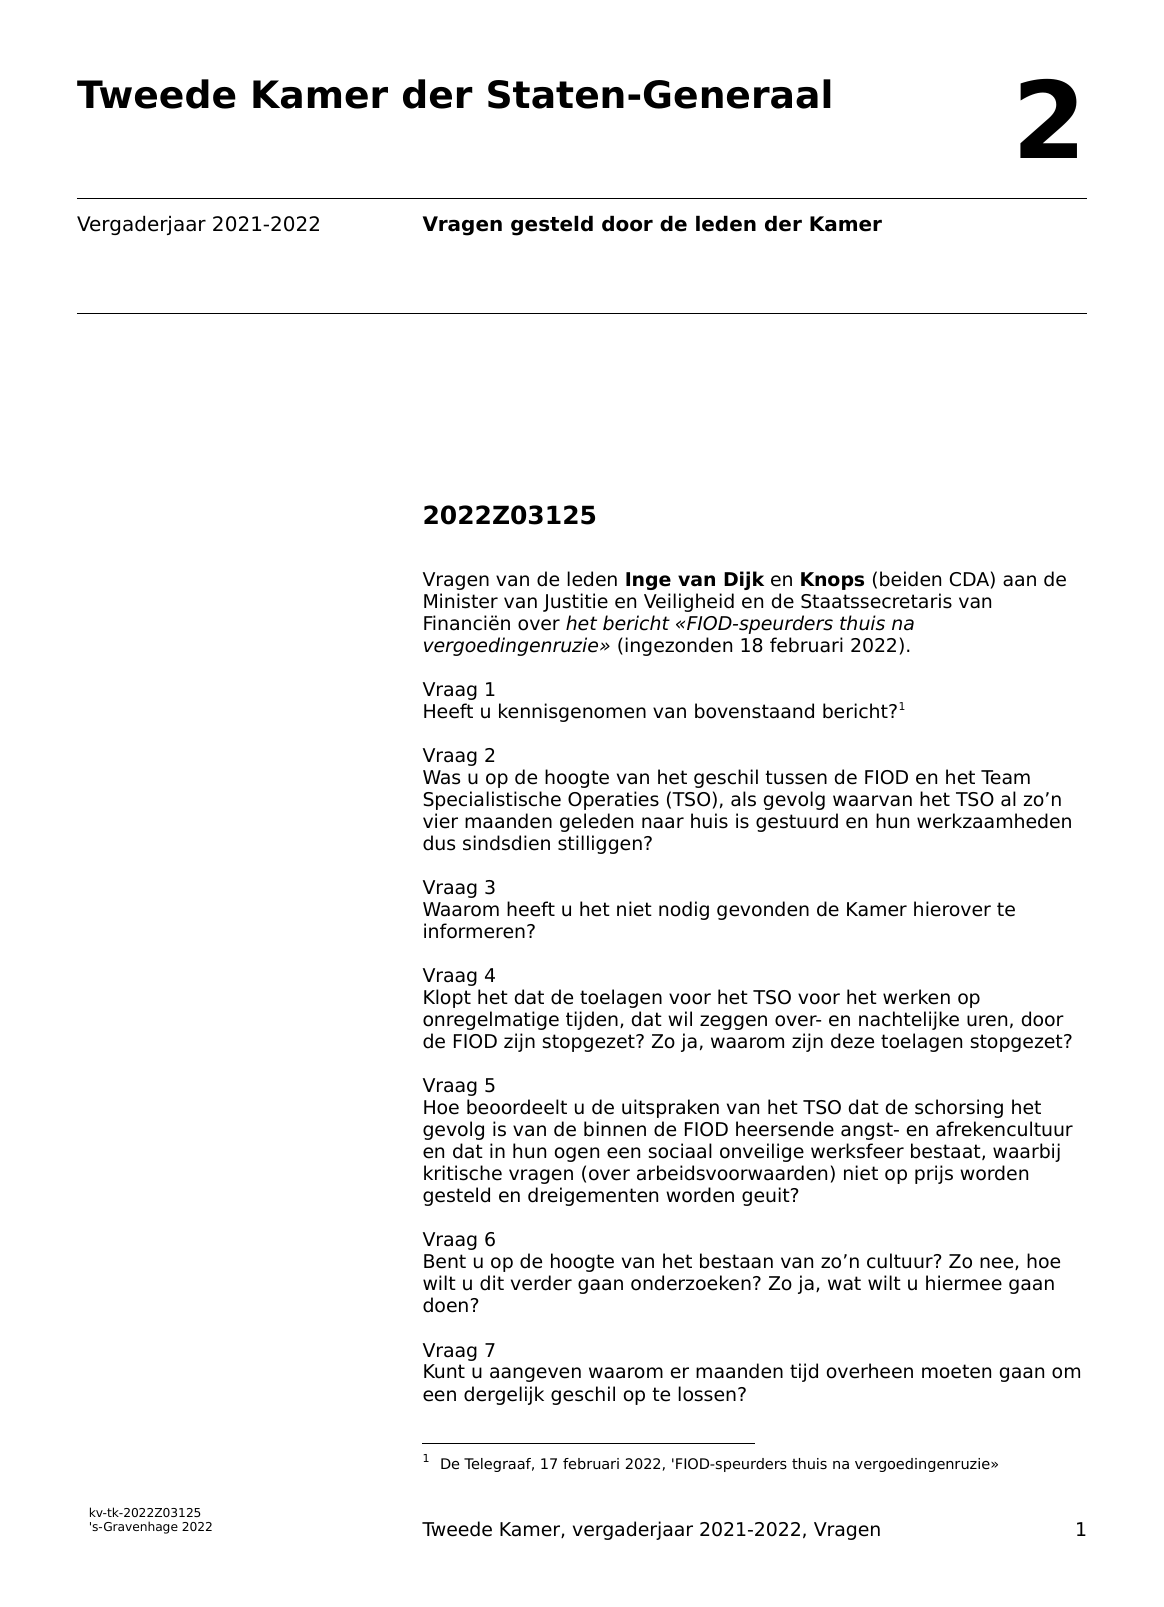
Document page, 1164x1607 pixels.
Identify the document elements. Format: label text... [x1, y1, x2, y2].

text Klopt het dat de toelagen voor het TSO voor het werken op onregelmatige tijden, dat wil zeggen over- en nachtelijke uren, door de FIOD zijn stopgezet? Zo ja, waarom zijn deze toelagen stopgezet? [422, 987, 1087, 1053]
text 2022Z03125 [422, 501, 1087, 531]
text Vraag 4 [422, 965, 1087, 987]
table_cell Vergaderjaar 2021-2022 [77, 199, 422, 313]
text Heeft u kennisgenomen van bovenstaand bericht? [422, 701, 1087, 723]
text Vraag 6 [422, 1229, 1087, 1251]
text Vraag 5 [422, 1075, 1087, 1097]
text Hoe beoordeelt u de uitspraken van het TSO dat de schorsing het gevolg is van de binnen de FIOD heersende angst- en afrekencultuur en dat in hun ogen een sociaal onveilige werksfeer bestaat, waarbij kritische vragen (over arbeidsvoorwaarden) niet op prijs worden gesteld en dreigementen worden geuit? [422, 1097, 1087, 1207]
text De Telegraaf, 17 februari 2022, 'FIOD-speurders thuis na vergoedingenruzie» [422, 1452, 1087, 1474]
text Was u op de hoogte van het geschil tussen de FIOD en het Team Specialistische Operaties (TSO), als gevolg waarvan het TSO al zo’n vier maanden geleden naar huis is gestuurd en hun werkzaamheden dus sindsdien stilliggen? [422, 767, 1087, 855]
text Vraag 1 [422, 679, 1087, 701]
text Vraag 3 [422, 877, 1087, 899]
table_header 2 [886, 59, 1087, 198]
table_cell Vragen gesteld door de leden der Kamer [422, 199, 1087, 313]
text kv-tk-2022Z03125 [88, 1506, 323, 1520]
text Bent u op de hoogte van het bestaan van zo’n cultuur? Zo nee, hoe wilt u dit verder gaan onderzoeken? Zo ja, wat wilt u hiermee gaan doen? [422, 1251, 1087, 1317]
table_header Tweede Kamer der Staten-Generaal [77, 59, 886, 198]
text Vraag 7 [422, 1339, 1087, 1361]
text Kunt u aangeven waarom er maanden tijd overheen moeten gaan om een dergelijk geschil op te lossen? [422, 1361, 1087, 1405]
text Waarom heeft u het niet nodig gevonden de Kamer hierover te informeren? [422, 899, 1087, 943]
text Vragen van de leden Inge van Dijk en Knops (beiden CDA) aan de Minister van Justitie en Veiligheid en de Staatssecretaris van Financiën over het bericht «FIOD-speurders thuis na vergoedingenruzie» (ingezonden 18 februari 2022). [422, 569, 1087, 657]
text Vraag 2 [422, 745, 1087, 767]
text 's-Gravenhage 2022 [88, 1520, 323, 1534]
